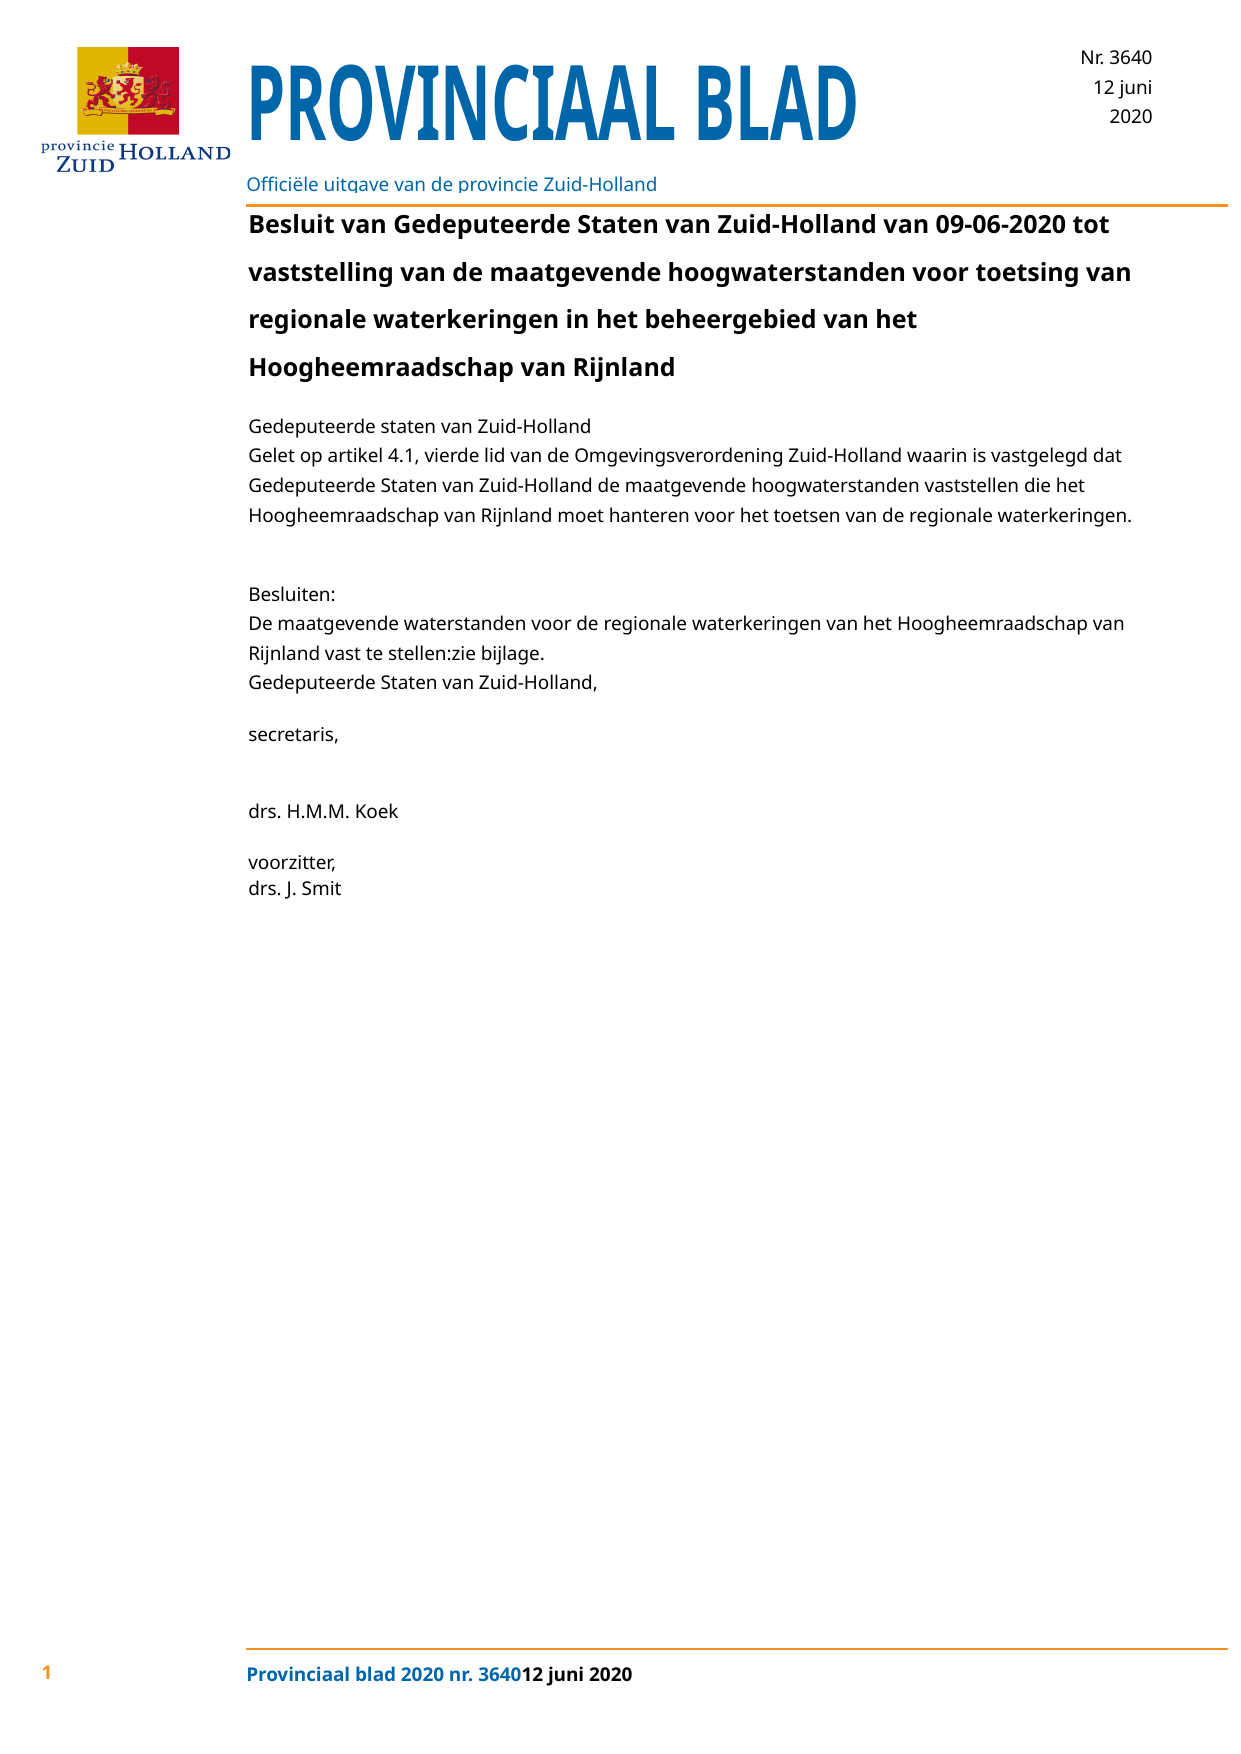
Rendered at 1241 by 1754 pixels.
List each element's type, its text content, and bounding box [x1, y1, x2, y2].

text drs. J. Smit [248, 875, 1152, 901]
picture [41, 47, 231, 172]
text Gedeputeerde staten van Zuid-Holland [248, 413, 1152, 439]
text drs. H.M.M. Koek [248, 798, 1152, 824]
text voorzitter, [248, 849, 1152, 875]
text Gedeputeerde Staten van Zuid-Holland, [248, 669, 1152, 695]
text Gelet op artikel 4.1, vierde lid van de Omgevingsverordening Zuid-Holland waarin is vastgelegd dat Gedeputeerde Staten van Zuid-Holland de maatgevende hoogwaterstanden vaststellen die het Hoogheemraadschap van Rijnland moet hanteren voor het toetsen van de regionale waterkeringen. [248, 443, 1152, 528]
text secretaris, [248, 721, 1152, 747]
text De maatgevende waterstanden voor de regionale waterkeringen van het Hoogheemraadschap van Rijnland vast te stellen:zie bijlage. [248, 610, 1152, 666]
text Besluit van Gedeputeerde Staten van Zuid-Holland van 09-06-2020 tot vaststelling van de maatgevende hoogwaterstanden voor toetsing van regionale waterkeringen in het beheergebied van het Hoogheemraadschap van Rijnland [248, 207, 1152, 384]
text Besluiten: [248, 581, 1152, 606]
